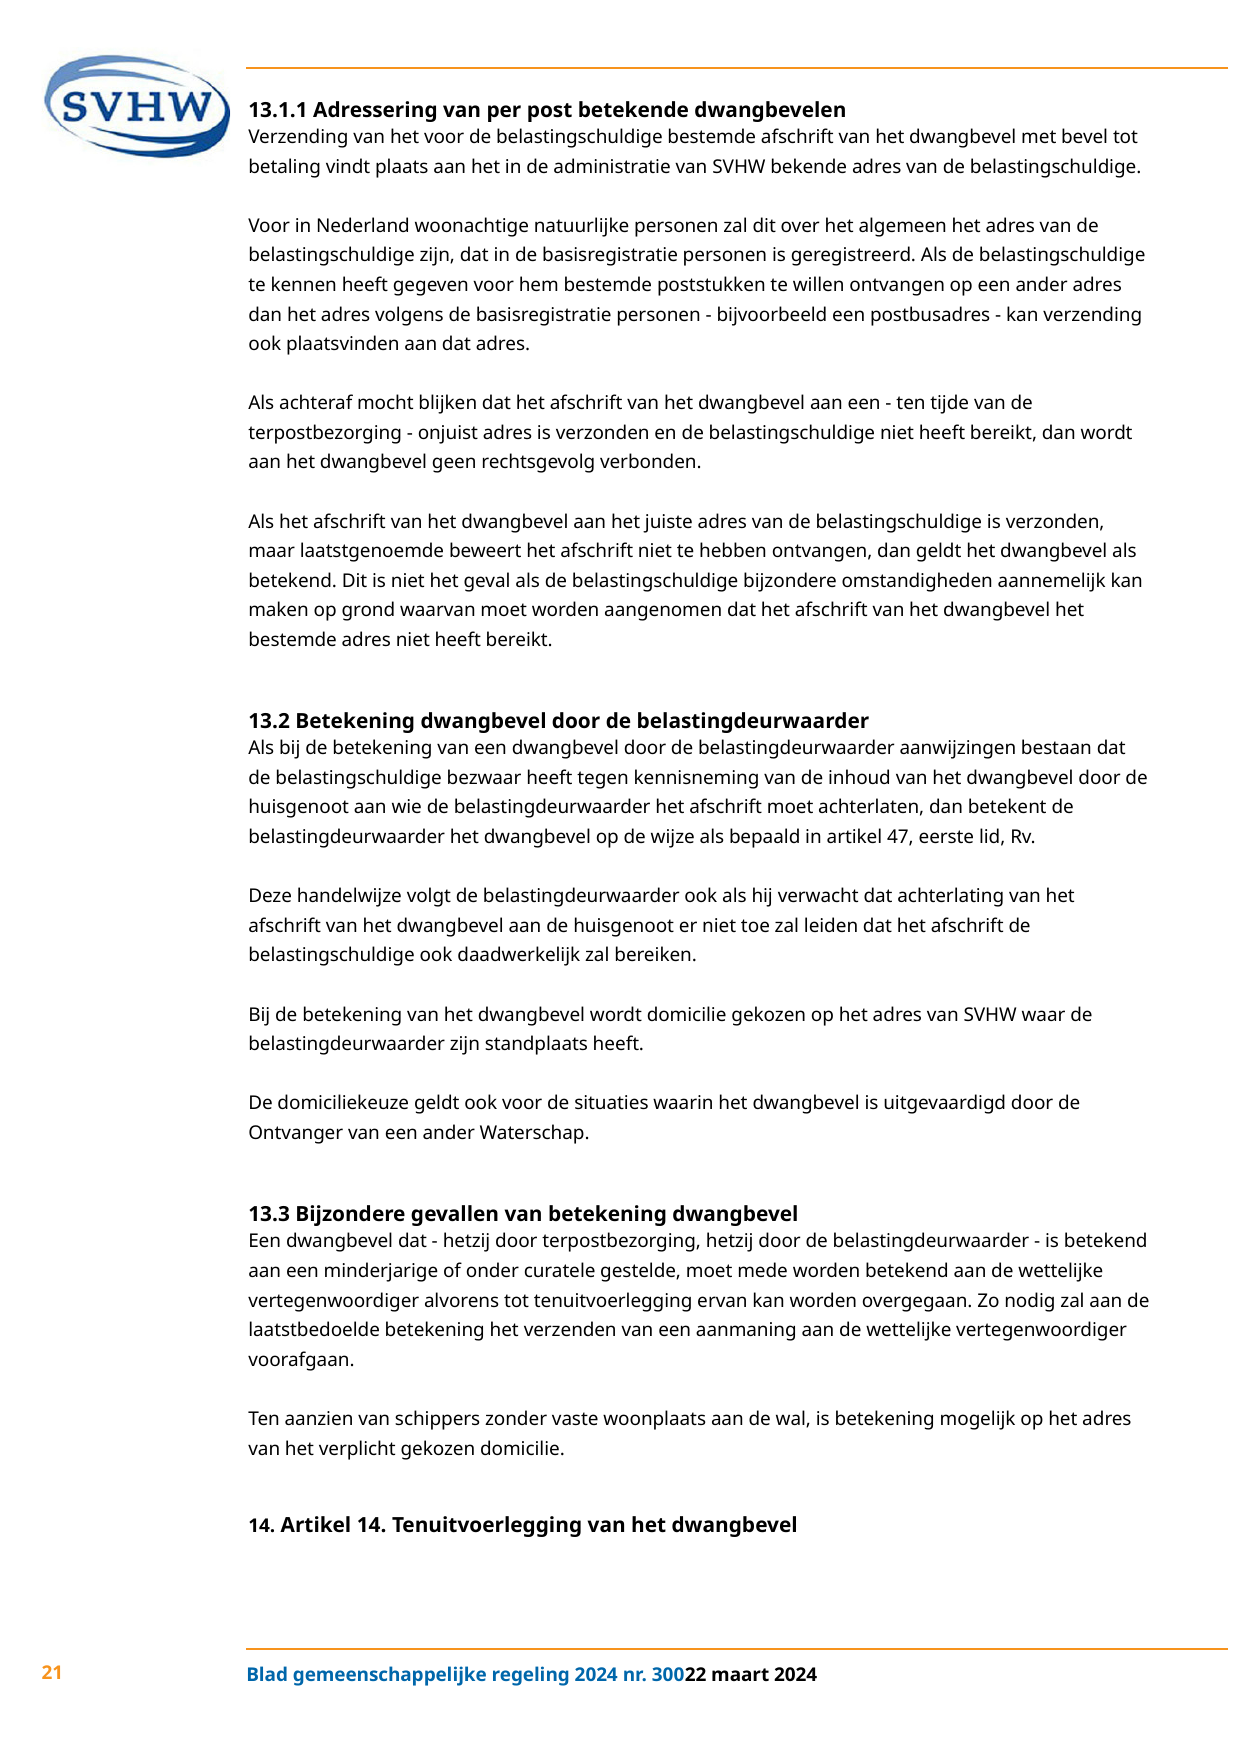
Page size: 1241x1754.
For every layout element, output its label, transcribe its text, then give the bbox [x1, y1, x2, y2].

text 13.3 Bijzondere gevallen van betekening dwangbevel [248, 1199, 1152, 1228]
text Deze handelwijze volgt de belastingdeurwaarder ook als hij verwacht dat achterlating van het afschrift van het dwangbevel aan de huisgenoot er niet toe zal leiden dat het afschrift de belastingschuldige ook daadwerkelijk zal bereiken. [248, 882, 1152, 967]
text 13.1.1 Adressering van per post betekende dwangbevelen [248, 95, 1152, 123]
text 14. Artikel 14. Tenuitvoerlegging van het dwangbevel [248, 1510, 1152, 1538]
text Bij de betekening van het dwangbevel wordt domicilie gekozen op het adres van SVHW waar de belastingdeurwaarder zijn standplaats heeft. [248, 1001, 1152, 1056]
text Als bij de betekening van een dwangbevel door de belastingdeurwaarder aanwijzingen bestaan dat de belastingschuldige bezwaar heeft tegen kennisneming van de inhoud van het dwangbevel door de huisgenoot aan wie de belastingdeurwaarder het afschrift moet achterlaten, dan betekent de belastingdeurwaarder het dwangbevel op de wijze als bepaald in artikel 47, eerste lid, Rv. [248, 734, 1152, 849]
text 13.2 Betekening dwangbevel door de belastingdeurwaarder [248, 706, 1152, 734]
text Als achteraf mocht blijken dat het afschrift van het dwangbevel aan een - ten tijde van de terpostbezorging - onjuist adres is verzonden en de belastingschuldige niet heeft bereikt, dan wordt aan het dwangbevel geen rechtsgevolg verbonden. [248, 389, 1152, 474]
text De domiciliekeuze geldt ook voor de situaties waarin het dwangbevel is uitgevaardigd door de Ontvanger van een ander Waterschap. [248, 1089, 1152, 1145]
text Voor in Nederland woonachtige natuurlijke personen zal dit over het algemeen het adres van de belastingschuldige zijn, dat in de basisregistratie personen is geregistreerd. Als de belastingschuldige te kennen heeft gegeven voor hem bestemde poststukken te willen ontvangen op een ander adres dan het adres volgens de basisregistratie personen - bijvoorbeeld een postbusadres - kan verzending ook plaatsvinden aan dat adres. [248, 212, 1152, 356]
text Verzending van het voor de belastingschuldige bestemde afschrift van het dwangbevel met bevel tot betaling vindt plaats aan het in de administratie van SVHW bekende adres van de belastingschuldige. [248, 123, 1152, 178]
picture [41, 47, 231, 172]
text Ten aanzien van schippers zonder vaste woonplaats aan de wal, is betekening mogelijk op het adres van het verplicht gekozen domicilie. [248, 1405, 1152, 1460]
text Als het afschrift van het dwangbevel aan het juiste adres van de belastingschuldige is verzonden, maar laatstgenoemde beweert het afschrift niet te hebben ontvangen, dan geldt het dwangbevel als betekend. Dit is niet het geval als de belastingschuldige bijzondere omstandigheden aannemelijk kan maken op grond waarvan moet worden aangenomen dat het afschrift van het dwangbevel het bestemde adres niet heeft bereikt. [248, 508, 1152, 652]
text Een dwangbevel dat - hetzij door terpostbezorging, hetzij door de belastingdeurwaarder - is betekend aan een minderjarige of onder curatele gestelde, moet mede worden betekend aan de wettelijke vertegenwoordiger alvorens tot tenuitvoerlegging ervan kan worden overgegaan. Zo nodig zal aan de laatstbedoelde betekening het verzenden van een aanmaning aan de wettelijke vertegenwoordiger voorafgaan. [248, 1228, 1152, 1372]
